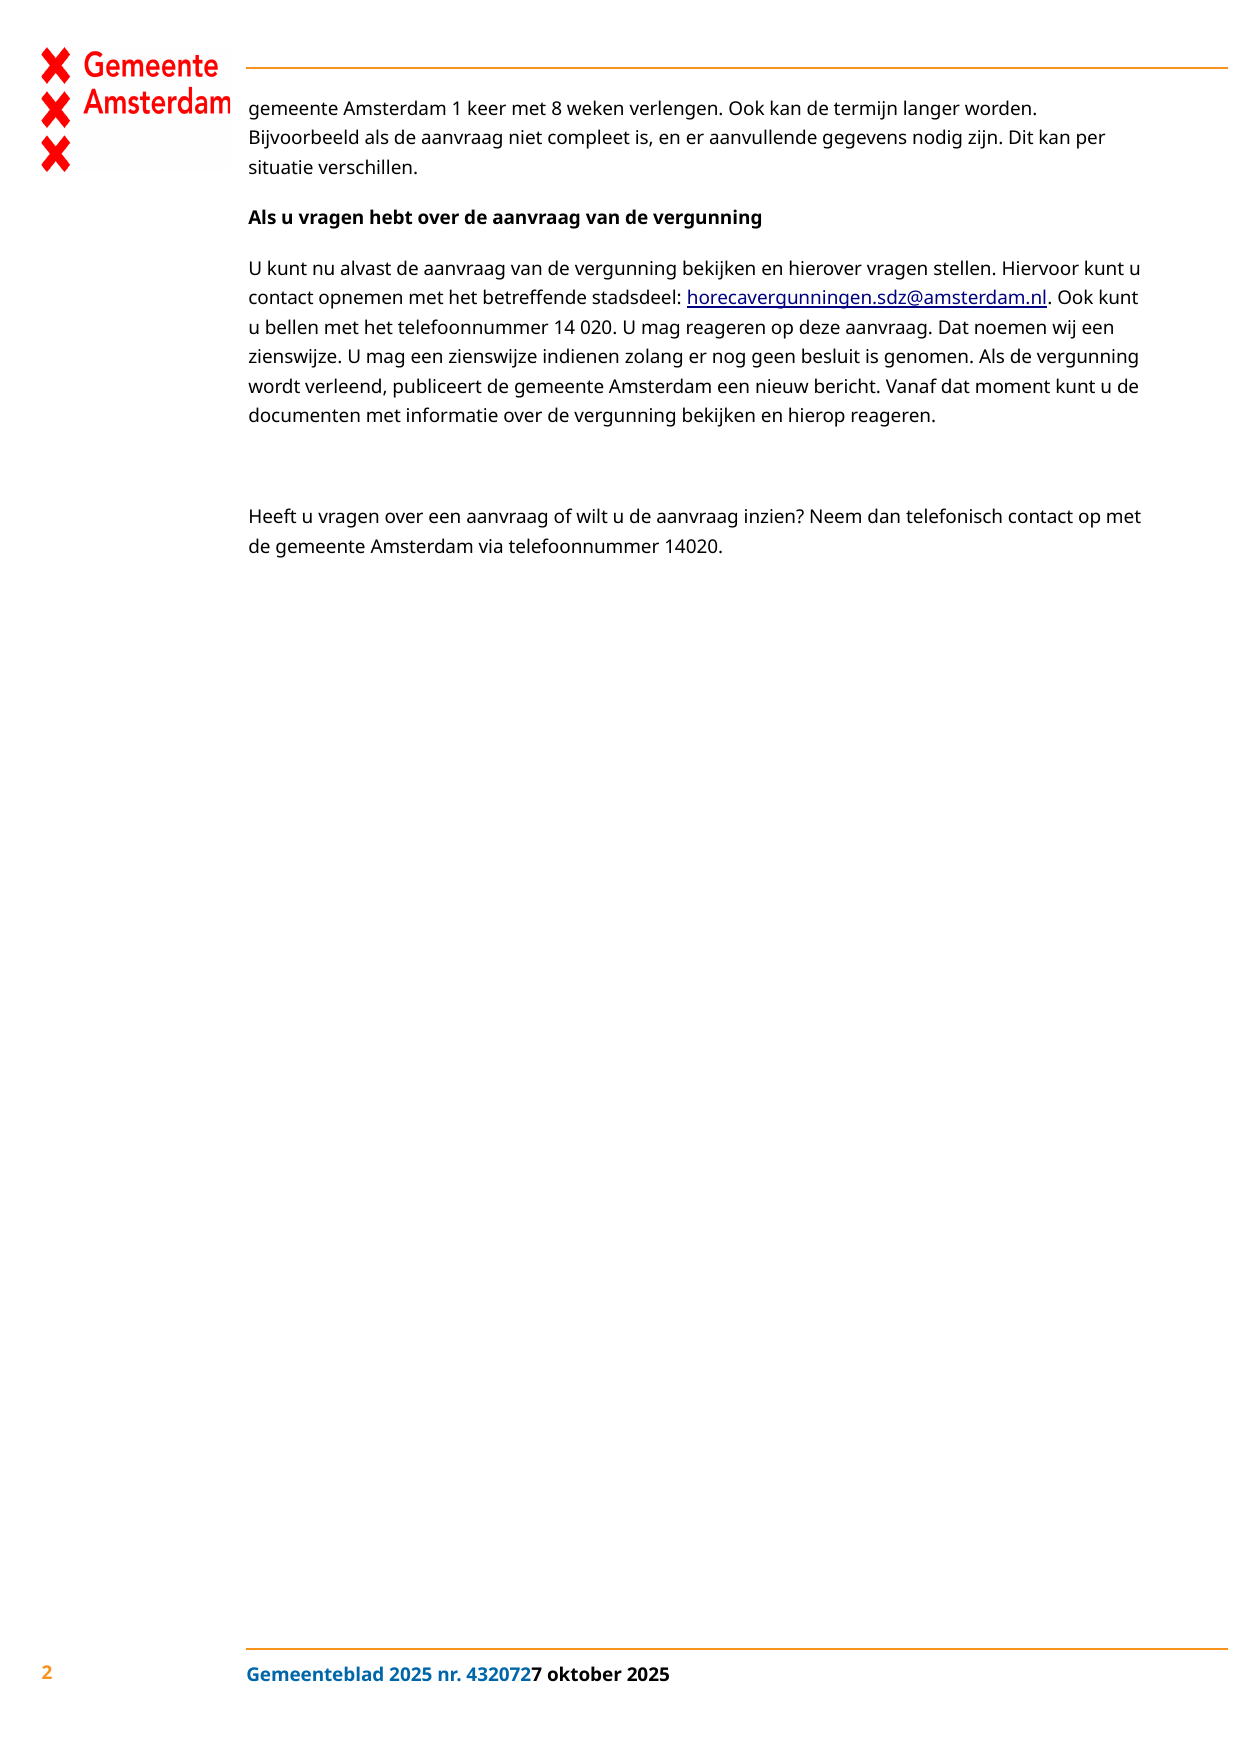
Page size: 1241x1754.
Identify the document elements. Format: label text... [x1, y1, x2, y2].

picture [41, 47, 231, 172]
text U kunt nu alvast de aanvraag van de vergunning bekijken en hierover vragen stellen. Hiervoor kunt u contact opnemen met het betreffende stadsdeel: horecavergunningen.sdz@amsterdam.nl. Ook kunt u bellen met het telefoonnummer 14 020. U mag reageren op deze aanvraag. Dat noemen wij een zienswijze. U mag een zienswijze indienen zolang er nog geen besluit is genomen. Als de vergunning wordt verleend, publiceert de gemeente Amsterdam een nieuw bericht. Vanaf dat moment kunt u de documenten met informatie over de vergunning bekijken en hierop reageren. [248, 255, 1152, 428]
text Als u vragen hebt over de aanvraag van de vergunning [248, 204, 1152, 230]
text Heeft u vragen over een aanvraag of wilt u de aanvraag inzien? Neem dan telefonisch contact op met de gemeente Amsterdam via telefoonnummer 14020. [248, 503, 1152, 559]
text gemeente Amsterdam 1 keer met 8 weken verlengen. Ook kan de termijn langer worden. Bijvoorbeeld als de aanvraag niet compleet is, en er aanvullende gegevens nodig zijn. Dit kan per situatie verschillen. [248, 95, 1152, 180]
